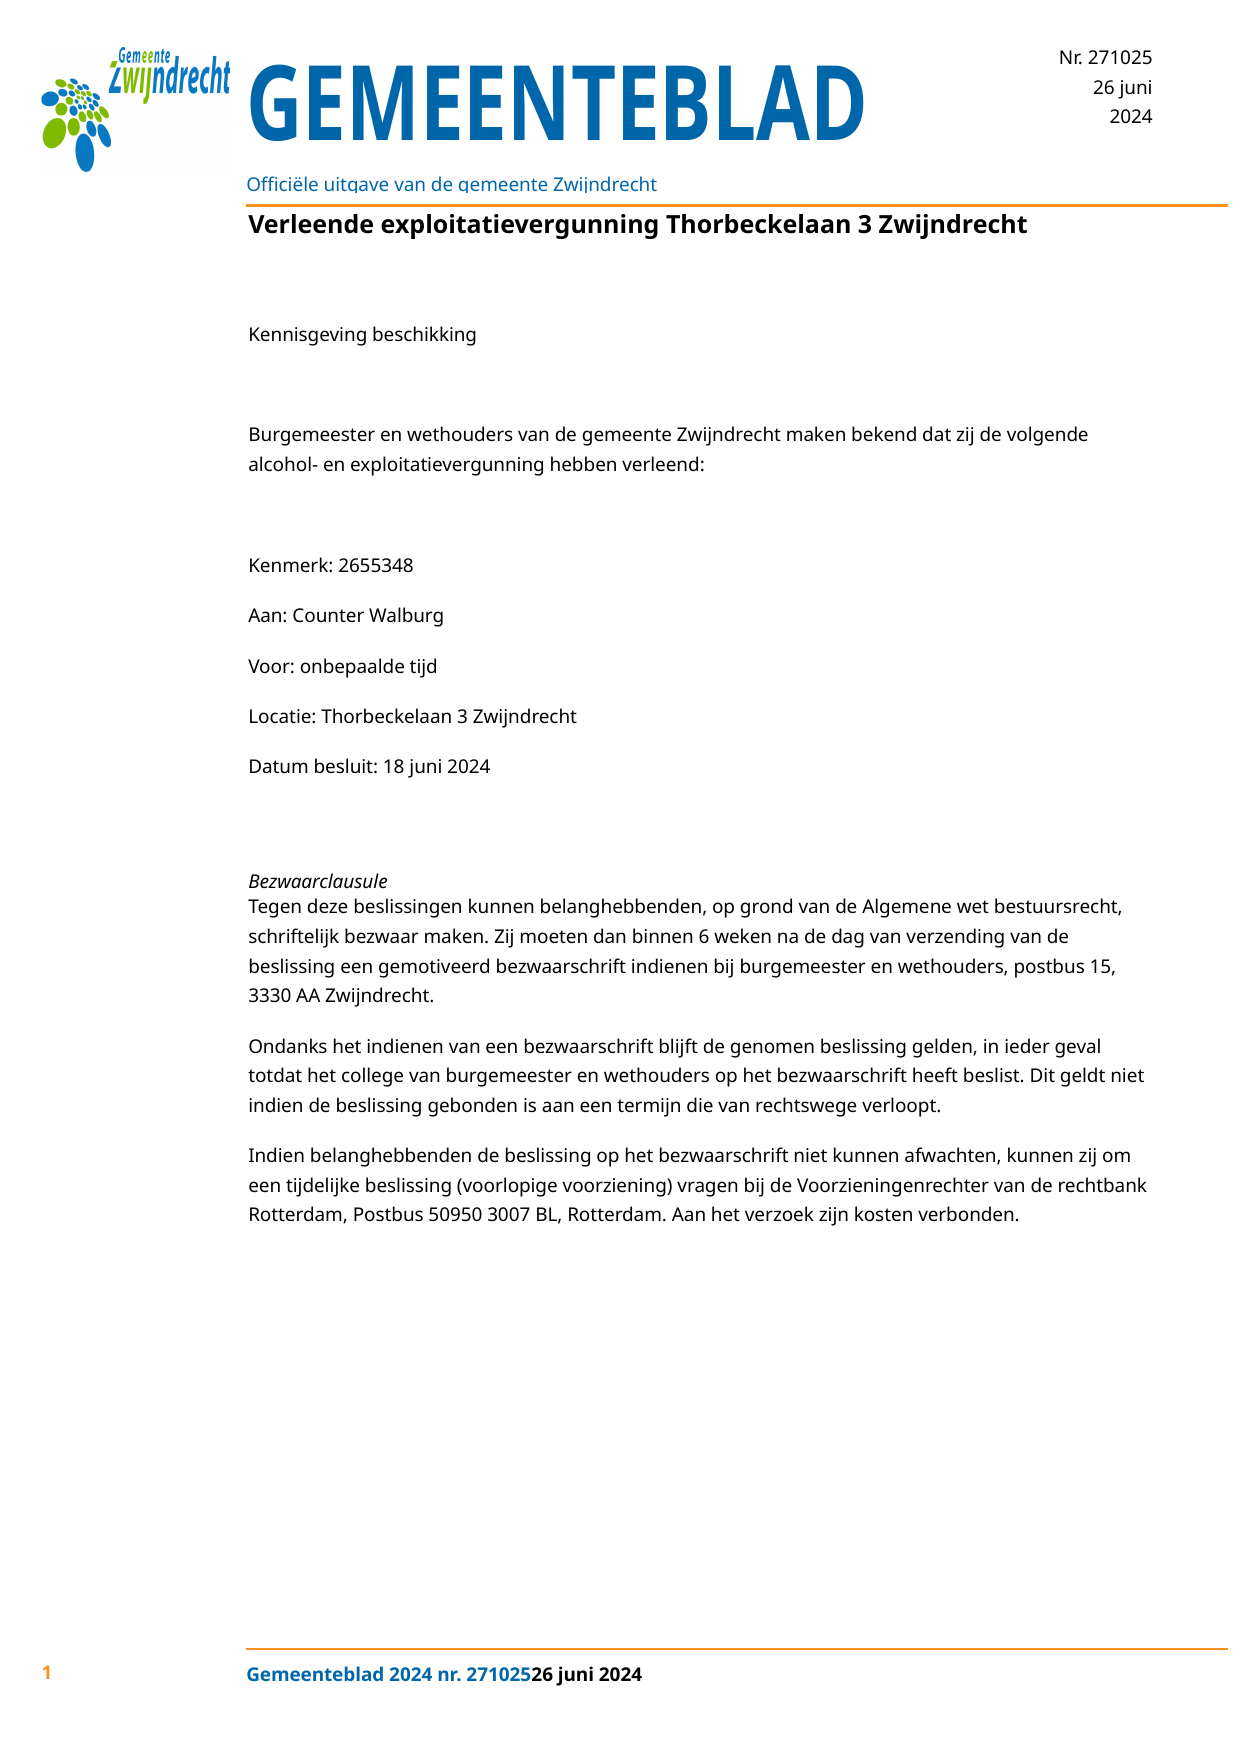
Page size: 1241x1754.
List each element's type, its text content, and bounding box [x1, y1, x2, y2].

picture [41, 47, 231, 172]
text Aan: Counter Walburg [248, 602, 1152, 628]
text Verleende exploitatievergunning Thorbeckelaan 3 Zwijndrecht [248, 207, 1152, 241]
text Datum besluit: 18 juni 2024 [248, 754, 1152, 779]
text Bezwaarclausule [248, 868, 1152, 894]
text Kennisgeving beschikking [248, 321, 1152, 346]
text Ondanks het indienen van een bezwaarschrift blijft de genomen beslissing gelden, in ieder geval totdat het college van burgemeester en wethouders op het bezwaarschrift heeft beslist. Dit geldt niet indien de beslissing gebonden is aan een termijn die van rechtswege verloopt. [248, 1033, 1152, 1118]
text Indien belanghebbenden de beslissing op het bezwaarschrift niet kunnen afwachten, kunnen zij om een tijdelijke beslissing (voorlopige voorziening) vragen bij de Voorzieningenrechter van de rechtbank Rotterdam, Postbus 50950 3007 BL, Rotterdam. Aan het verzoek zijn kosten verbonden. [248, 1142, 1152, 1227]
text Locatie: Thorbeckelaan 3 Zwijndrecht [248, 703, 1152, 729]
text Tegen deze beslissingen kunnen belanghebbenden, op grond van de Algemene wet bestuursrecht, schriftelijk bezwaar maken. Zij moeten dan binnen 6 weken na de dag van verzending van de beslissing een gemotiveerd bezwaarschrift indienen bij burgemeester en wethouders, postbus 15, 3330 AA Zwijndrecht. [248, 894, 1152, 1008]
text Voor: onbepaalde tijd [248, 653, 1152, 678]
text Kenmerk: 2655348 [248, 552, 1152, 578]
text Burgemeester en wethouders van de gemeente Zwijndrecht maken bekend dat zij de volgende alcohol- en exploitatievergunning hebben verleend: [248, 422, 1152, 477]
